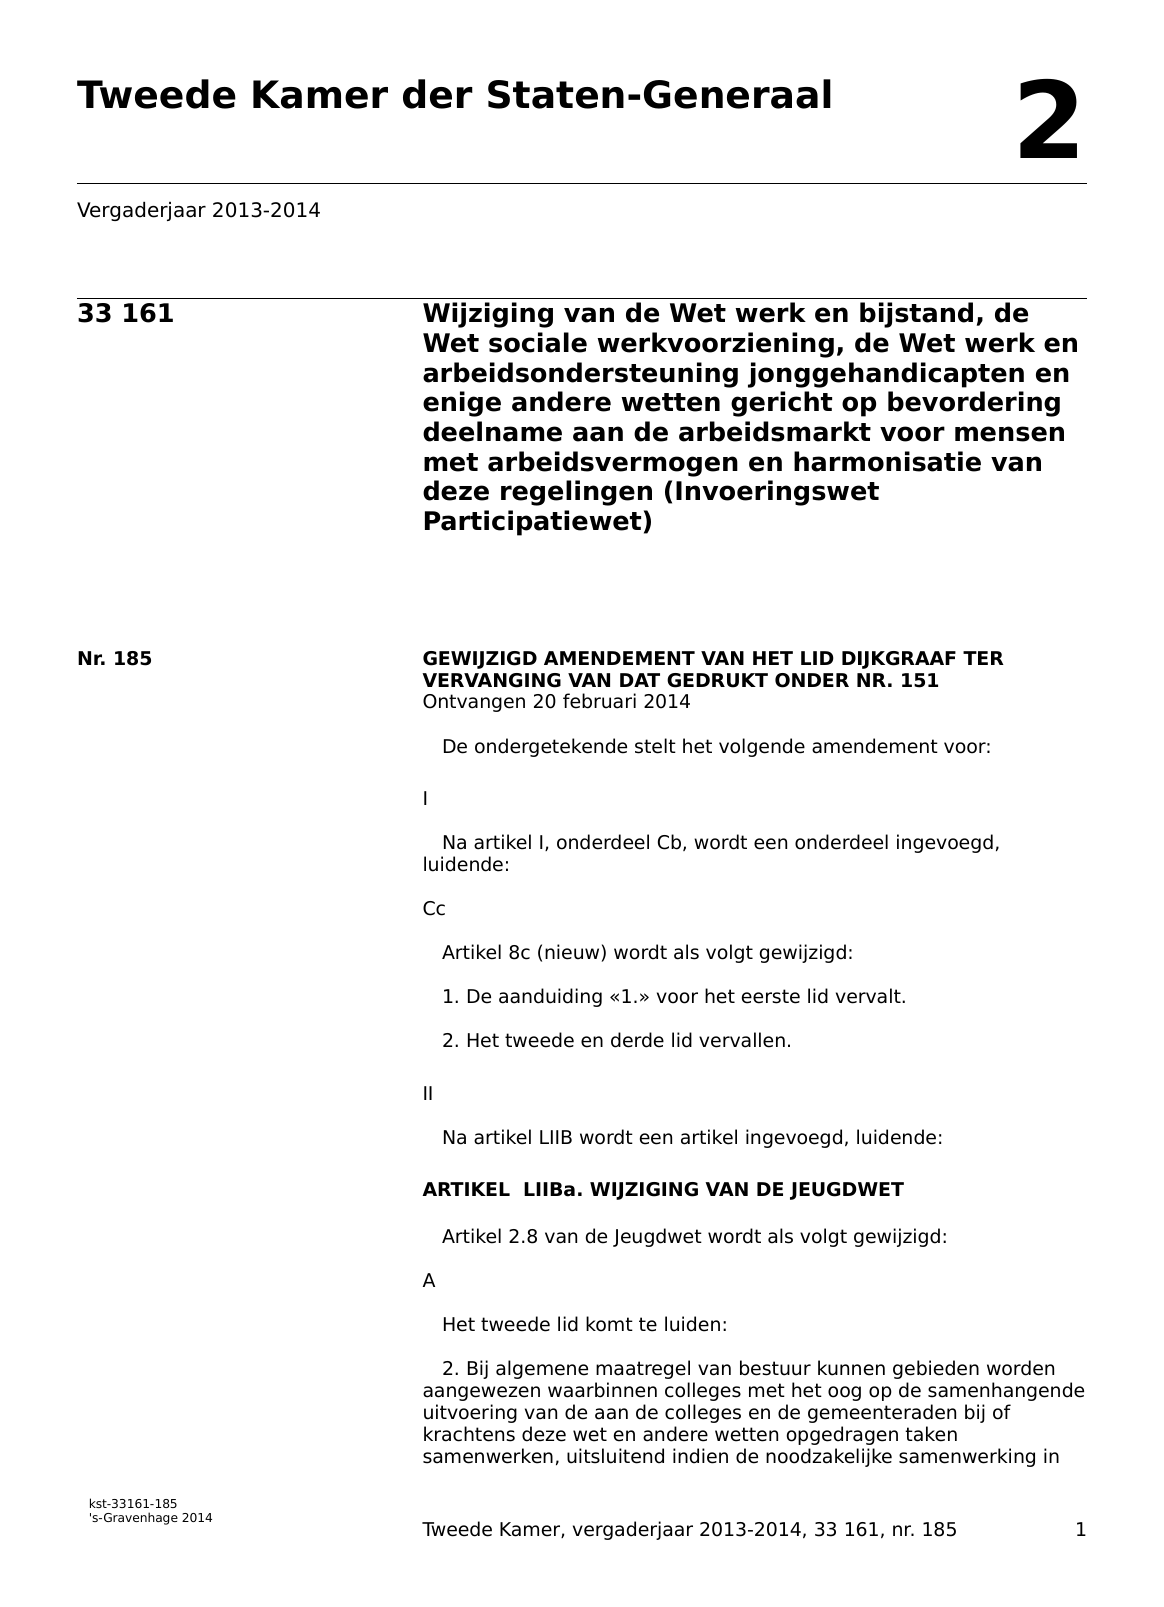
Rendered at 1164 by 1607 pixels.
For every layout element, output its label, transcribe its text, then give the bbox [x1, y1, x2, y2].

text Ontvangen 20 februari 2014 [422, 691, 1087, 713]
table_header Tweede Kamer der Staten-Generaal [77, 59, 886, 183]
text kst-33161-185 [88, 1497, 323, 1511]
text 1. De aanduiding «1.» voor het eerste lid vervalt. [422, 986, 1087, 1008]
subtitle ARTIKEL LIIBa. WIJZIGING VAN DE JEUGDWET [422, 1178, 1087, 1201]
subtitle I [422, 788, 1087, 809]
text Het tweede lid komt te luiden: [422, 1314, 1087, 1336]
text De ondergetekende stelt het volgende amendement voor: [422, 736, 1087, 758]
text Na artikel LIIB wordt een artikel ingevoegd, luidende: [422, 1127, 1087, 1148]
text Artikel 8c (nieuw) wordt als volgt gewijzigd: [422, 942, 1087, 964]
subtitle 33 161 Wijziging van de Wet werk en bijstand, de Wet sociale werkvoorziening, de Wet werk en arbeidsondersteuning jonggehandicapten en enige andere wetten gericht op bevordering deelname aan de arbeidsmarkt voor mensen met arbeidsvermogen en harmonisatie van deze regelingen (Invoeringswet Participatiewet) [77, 299, 1087, 536]
table_cell Vergaderjaar 2013-2014 [77, 184, 1087, 298]
table_header 2 [886, 59, 1087, 183]
text Artikel 2.8 van de Jeugdwet wordt als volgt gewijzigd: [422, 1226, 1087, 1247]
text 's-Gravenhage 2014 [88, 1511, 323, 1525]
text Cc [422, 898, 1087, 920]
text 2. Bij algemene maatregel van bestuur kunnen gebieden worden aangewezen waarbinnen colleges met het oog op de samenhangende uitvoering van de aan de colleges en de gemeenteraden bij of krachtens deze wet en andere wetten opgedragen taken samenwerken, uitsluitend indien de noodzakelijke samenwerking in [422, 1358, 1087, 1468]
text Na artikel I, onderdeel Cb, wordt een onderdeel ingevoegd, luidende: [422, 832, 1087, 876]
subtitle II [422, 1082, 1087, 1104]
subtitle Nr. 185 GEWIJZIGD AMENDEMENT VAN HET LID DIJKGRAAF TER VERVANGING VAN DAT GEDRUKT ONDER NR. 151 [77, 647, 1087, 691]
text A [422, 1270, 1087, 1292]
text 2. Het tweede en derde lid vervallen. [422, 1030, 1087, 1052]
